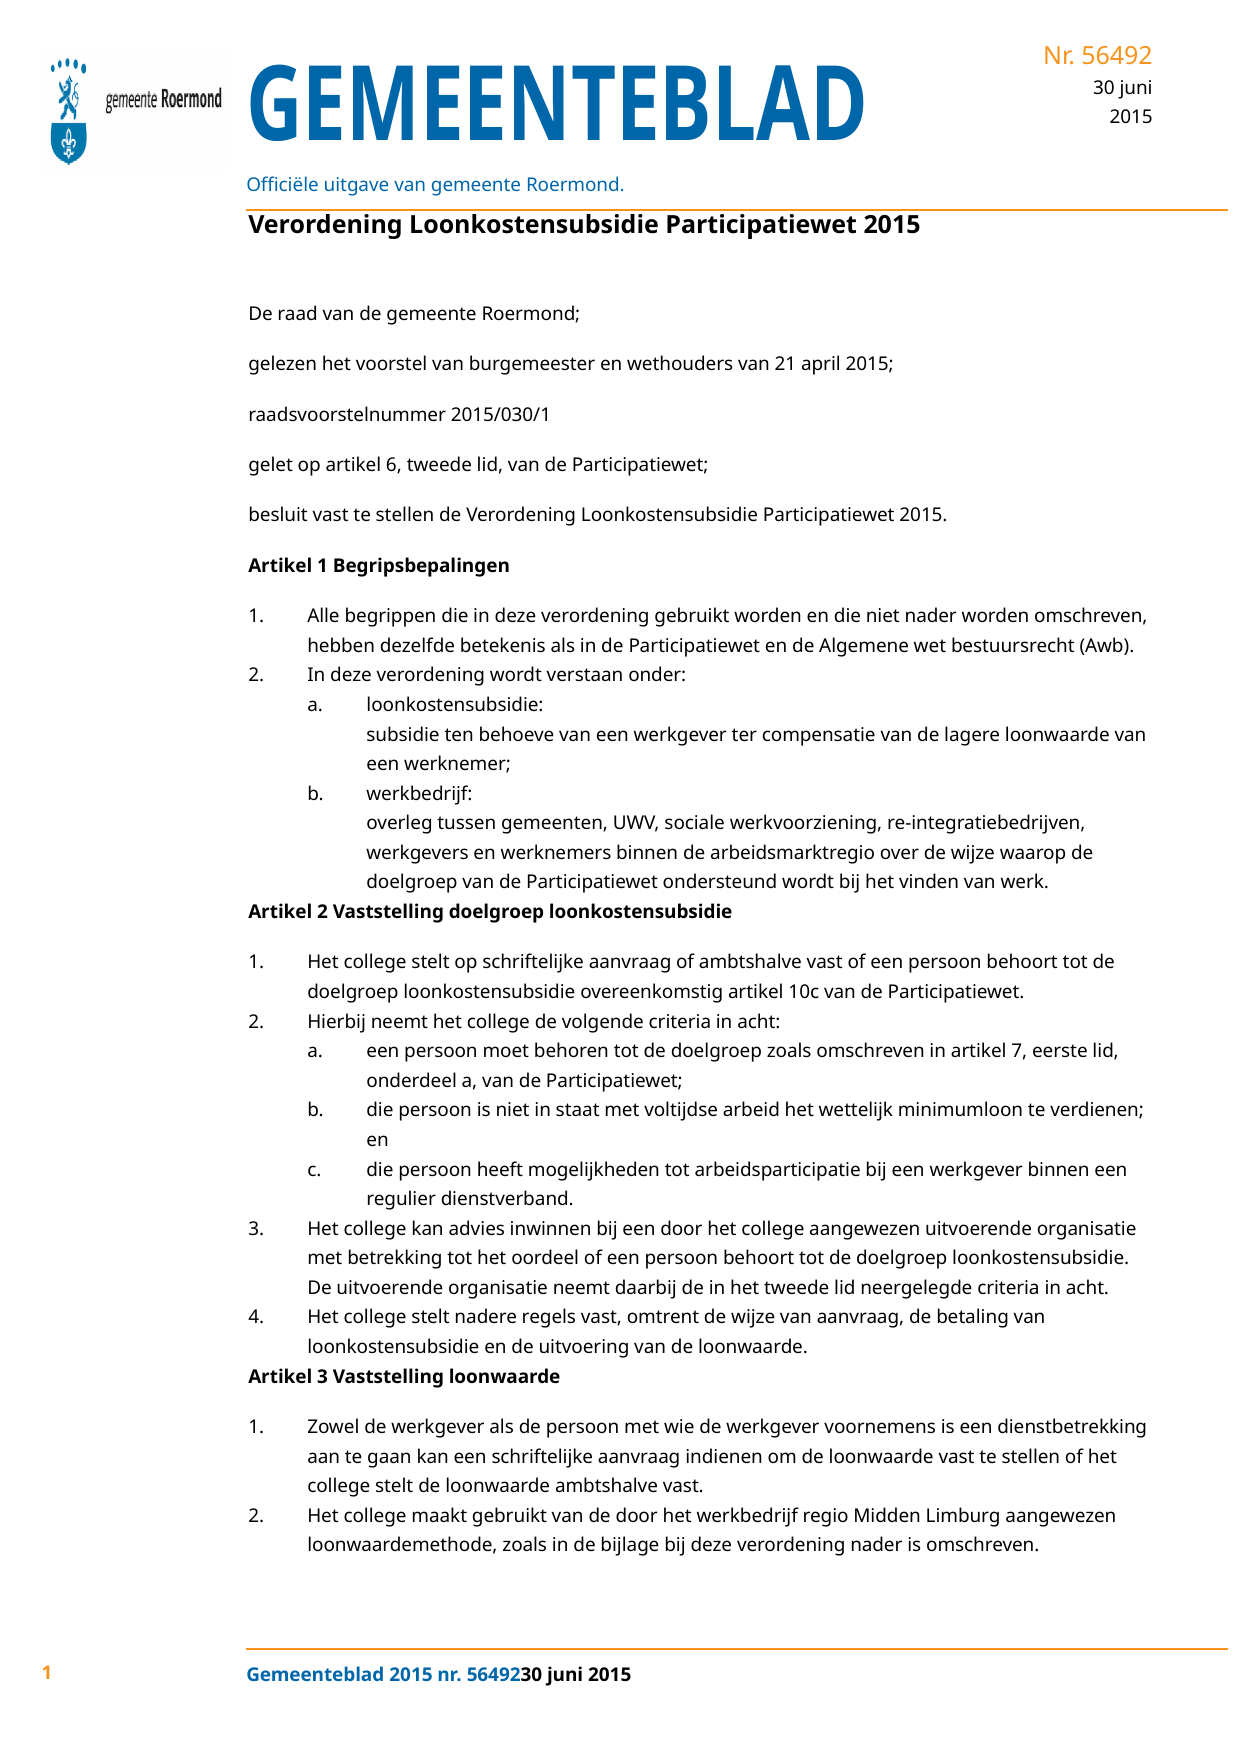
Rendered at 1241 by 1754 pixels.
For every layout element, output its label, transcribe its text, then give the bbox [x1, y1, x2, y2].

list Hierbij neemt het college de volgende criteria in acht: [248, 1008, 1152, 1033]
text Artikel 1 Begripsbepalingen [248, 552, 1152, 578]
list Het college maakt gebruikt van de door het werkbedrijf regio Midden Limburg aangewezen loonwaardemethode, zoals in de bijlage bij deze verordening nader is omschreven. [248, 1502, 1152, 1557]
list In deze verordening wordt verstaan onder: [248, 662, 1152, 687]
text De raad van de gemeente Roermond; [248, 300, 1152, 326]
list subsidie ten behoeve van een werkgever ter compensatie van de lagere loonwaarde van een werknemer; [307, 721, 1152, 776]
text Artikel 3 Vaststelling loonwaarde [248, 1363, 1152, 1388]
list Zowel de werkgever als de persoon met wie de werkgever voornemens is een dienstbetrekking aan te gaan kan een schriftelijke aanvraag indienen om de loonwaarde vast te stellen of het college stelt de loonwaarde ambtshalve vast. [248, 1413, 1152, 1498]
text gelet op artikel 6, tweede lid, van de Participatiewet; [248, 451, 1152, 477]
list Het college stelt op schriftelijke aanvraag of ambtshalve vast of een persoon behoort tot de doelgroep loonkostensubsidie overeenkomstig artikel 10c van de Participatiewet. [248, 949, 1152, 1004]
list Het college kan advies inwinnen bij een door het college aangewezen uitvoerende organisatie met betrekking tot het oordeel of een persoon behoort tot de doelgroep loonkostensubsidie. De uitvoerende organisatie neemt daarbij de in het tweede lid neergelegde criteria in acht. [248, 1215, 1152, 1300]
text Artikel 2 Vaststelling doelgroep loonkostensubsidie [248, 898, 1152, 924]
list loonkostensubsidie: [307, 691, 1152, 717]
picture [41, 47, 231, 172]
list een persoon moet behoren tot de doelgroep zoals omschreven in artikel 7, eerste lid, onderdeel a, van de Participatiewet; [307, 1037, 1152, 1093]
list Het college stelt nadere regels vast, omtrent de wijze van aanvraag, de betaling van loonkostensubsidie en de uitvoering van de loonwaarde. [248, 1304, 1152, 1359]
text gelezen het voorstel van burgemeester en wethouders van 21 april 2015; [248, 350, 1152, 376]
list die persoon is niet in staat met voltijdse arbeid het wettelijk minimumloon te verdienen; en [307, 1097, 1152, 1152]
text besluit vast te stellen de Verordening Loonkostensubsidie Participatiewet 2015. [248, 502, 1152, 527]
text Verordening Loonkostensubsidie Participatiewet 2015 [248, 211, 1152, 241]
list die persoon heeft mogelijkheden tot arbeidsparticipatie bij een werkgever binnen een regulier dienstverband. [307, 1156, 1152, 1211]
list Alle begrippen die in deze verordening gebruikt worden en die niet nader worden omschreven, hebben dezelfde betekenis als in de Participatiewet en de Algemene wet bestuursrecht (Awb). [248, 602, 1152, 658]
text raadsvoorstelnummer 2015/030/1 [248, 401, 1152, 426]
list werkbedrijf: [307, 780, 1152, 806]
list overleg tussen gemeenten, UWV, sociale werkvoorziening, re-integratiebedrijven, werkgevers en werknemers binnen de arbeidsmarktregio over de wijze waarop de doelgroep van de Participatiewet ondersteund wordt bij het vinden van werk. [307, 809, 1152, 894]
